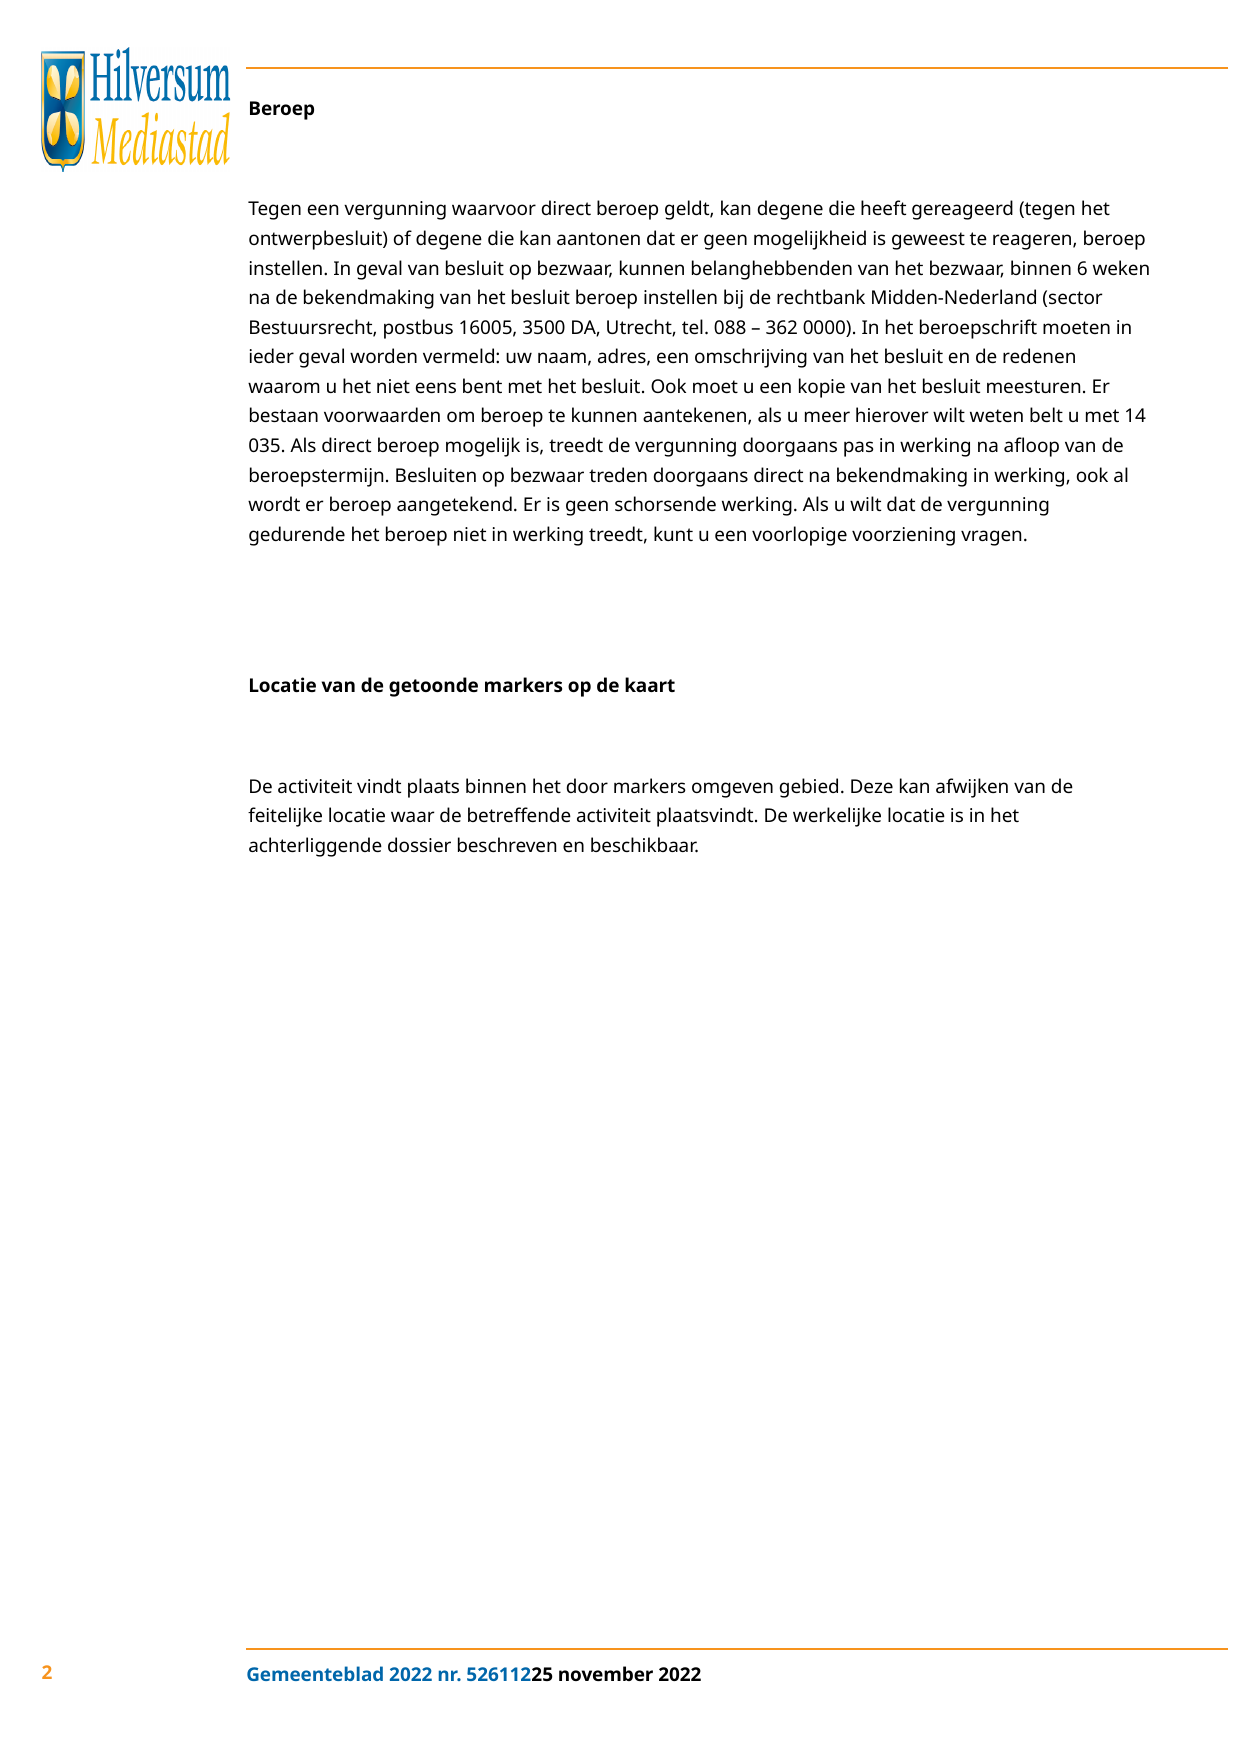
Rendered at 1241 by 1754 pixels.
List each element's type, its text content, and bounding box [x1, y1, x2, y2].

picture [41, 47, 231, 172]
text Locatie van de getoonde markers op de kaart [248, 672, 1152, 698]
text Tegen een vergunning waarvoor direct beroep geldt, kan degene die heeft gereageerd (tegen het ontwerpbesluit) of degene die kan aantonen dat er geen mogelijkheid is geweest te reageren, beroep instellen. In geval van besluit op bezwaar, kunnen belanghebbenden van het bezwaar, binnen 6 weken na de bekendmaking van het besluit beroep instellen bij de rechtbank Midden-Nederland (sector Bestuursrecht, postbus 16005, 3500 DA, Utrecht, tel. 088 – 362 0000). In het beroepschrift moeten in ieder geval worden vermeld: uw naam, adres, een omschrijving van het besluit en de redenen waarom u het niet eens bent met het besluit. Ook moet u een kopie van het besluit meesturen. Er bestaan voorwaarden om beroep te kunnen aantekenen, als u meer hierover wilt weten belt u met 14 035. Als direct beroep mogelijk is, treedt de vergunning doorgaans pas in werking na afloop van de beroepstermijn. Besluiten op bezwaar treden doorgaans direct na bekendmaking in werking, ook al wordt er beroep aangetekend. Er is geen schorsende werking. Als u wilt dat de vergunning gedurende het beroep niet in werking treedt, kunt u een voorlopige voorziening vragen. [248, 196, 1152, 547]
text Beroep [248, 95, 1152, 121]
text De activiteit vindt plaats binnen het door markers omgeven gebied. Deze kan afwijken van de feitelijke locatie waar de betreffende activiteit plaatsvindt. De werkelijke locatie is in het achterliggende dossier beschreven en beschikbaar. [248, 773, 1152, 858]
